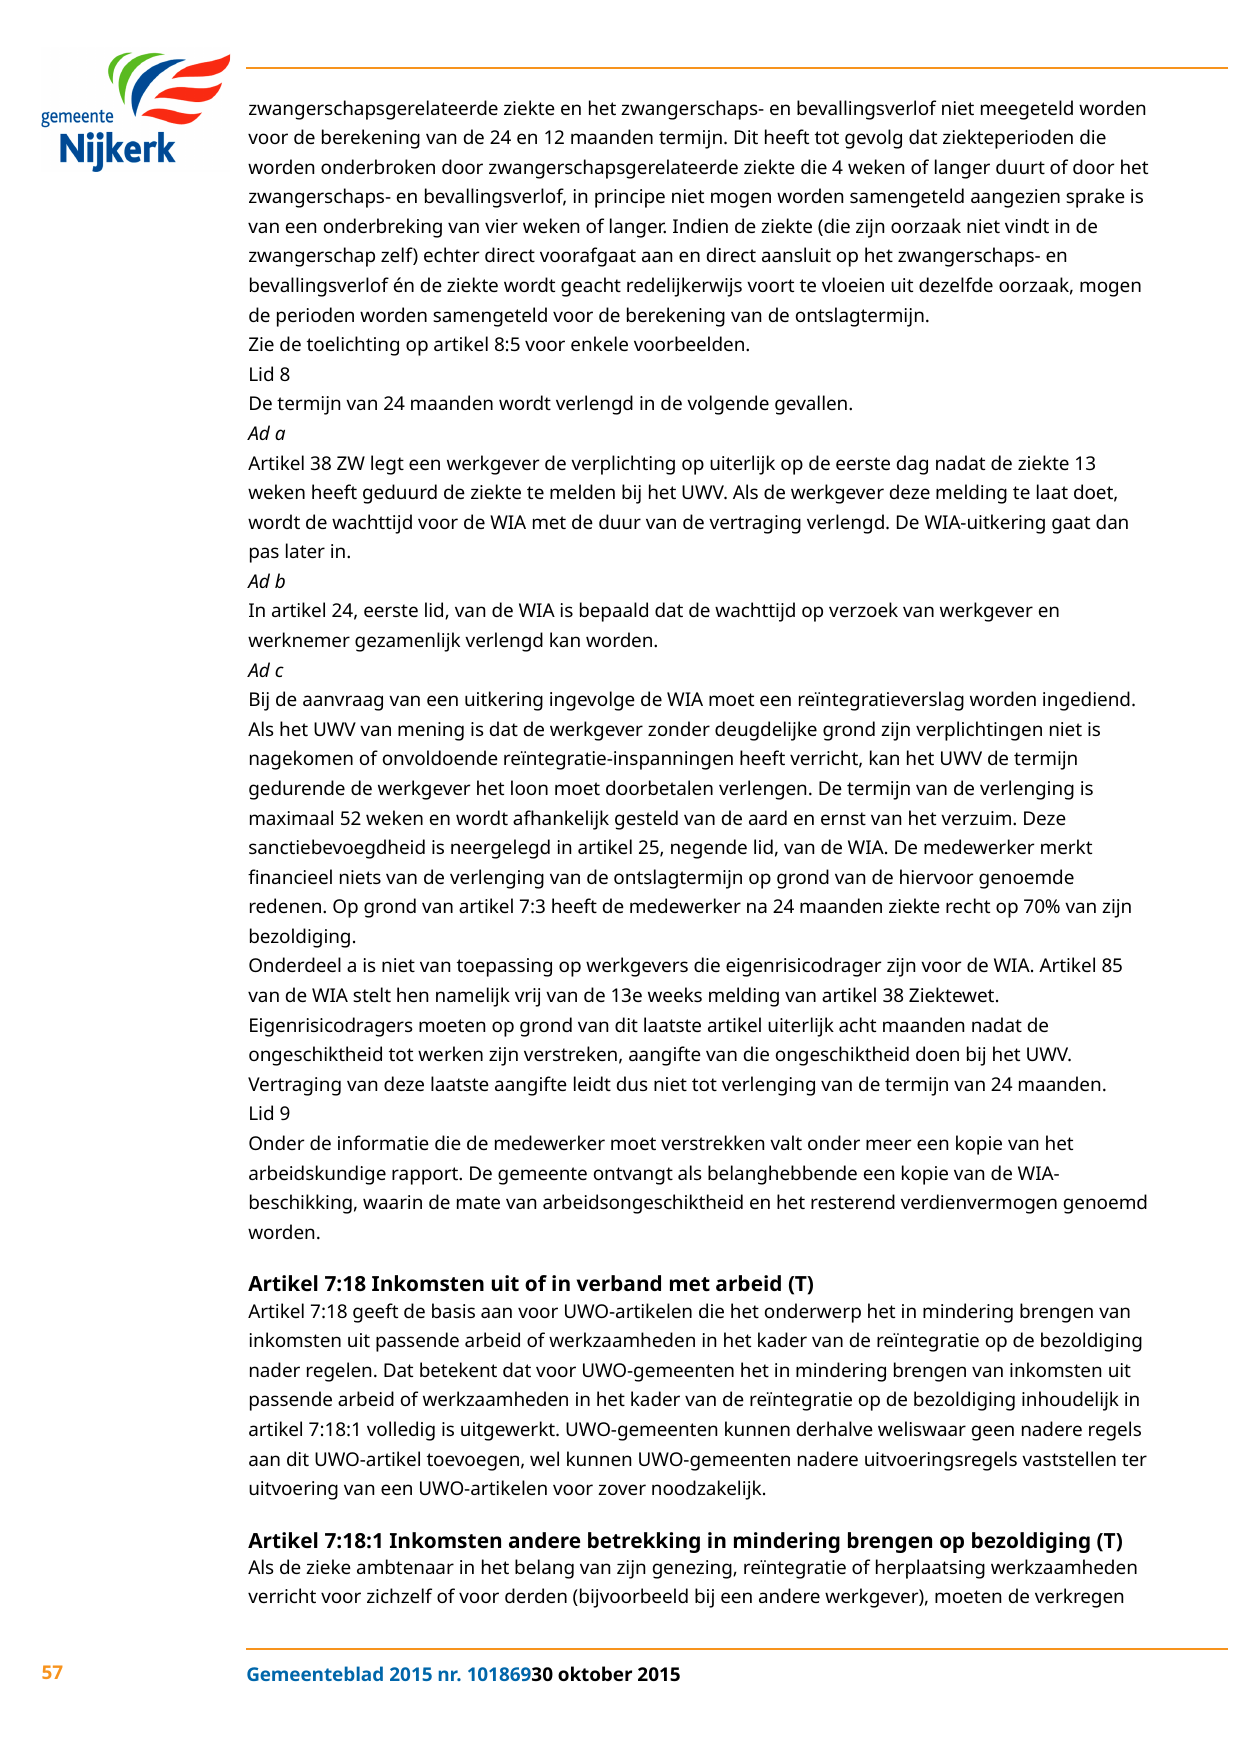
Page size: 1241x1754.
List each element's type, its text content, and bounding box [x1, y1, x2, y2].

text Onder de informatie die de medewerker moet verstrekken valt onder meer een kopie van het arbeidskundige rapport. De gemeente ontvangt als belanghebbende een kopie van de WIA-beschikking, waarin de mate van arbeidsongeschiktheid en het resterend verdienvermogen genoemd worden. [248, 1130, 1152, 1245]
text Artikel 7:18 Inkomsten uit of in verband met arbeid (T) [248, 1269, 1152, 1298]
text Zie de toelichting op artikel 8:5 voor enkele voorbeelden. [248, 331, 1152, 357]
text Ad b [248, 568, 1152, 594]
text Lid 8 [248, 361, 1152, 387]
text Artikel 7:18 geeft de basis aan voor UWO-artikelen die het onderwerp het in mindering brengen van inkomsten uit passende arbeid of werkzaamheden in het kader van de reïntegratie op de bezoldiging nader regelen. Dat betekent dat voor UWO-gemeenten het in mindering brengen van inkomsten uit passende arbeid of werkzaamheden in het kader van de reïntegratie op de bezoldiging inhoudelijk in artikel 7:18:1 volledig is uitgewerkt. UWO-gemeenten kunnen derhalve weliswaar geen nadere regels aan dit UWO-artikel toevoegen, wel kunnen UWO-gemeenten nadere uitvoeringsregels vaststellen ter uitvoering van een UWO-artikelen voor zover noodzakelijk. [248, 1298, 1152, 1501]
text Bij de aanvraag van een uitkering ingevolge de WIA moet een reïntegratieverslag worden ingediend. Als het UWV van mening is dat de werkgever zonder deugdelijke grond zijn verplichtingen niet is nagekomen of onvoldoende reïntegratie-inspanningen heeft verricht, kan het UWV de termijn gedurende de werkgever het loon moet doorbetalen verlengen. De termijn van de verlenging is maximaal 52 weken en wordt afhankelijk gesteld van de aard en ernst van het verzuim. Deze sanctiebevoegdheid is neergelegd in artikel 25, negende lid, van de WIA. De medewerker merkt financieel niets van de verlenging van de ontslagtermijn op grond van de hiervoor genoemde redenen. Op grond van artikel 7:3 heeft de medewerker na 24 maanden ziekte recht op 70% van zijn bezoldiging. [248, 686, 1152, 949]
text zwangerschapsgerelateerde ziekte en het zwangerschaps- en bevallingsverlof niet meegeteld worden voor de berekening van de 24 en 12 maanden termijn. Dit heeft tot gevolg dat ziekteperioden die worden onderbroken door zwangerschapsgerelateerde ziekte die 4 weken of langer duurt of door het zwangerschaps- en bevallingsverlof, in principe niet mogen worden samengeteld aangezien sprake is van een onderbreking van vier weken of langer. Indien de ziekte (die zijn oorzaak niet vindt in de zwangerschap zelf) echter direct voorafgaat aan en direct aansluit op het zwangerschaps- en bevallingsverlof én de ziekte wordt geacht redelijkerwijs voort te vloeien uit dezelfde oorzaak, mogen de perioden worden samengeteld voor de berekening van de ontslagtermijn. [248, 95, 1152, 328]
text Artikel 7:18:1 Inkomsten andere betrekking in mindering brengen op bezoldiging (T) [248, 1526, 1152, 1554]
text Ad c [248, 657, 1152, 683]
text De termijn van 24 maanden wordt verlengd in de volgende gevallen. [248, 391, 1152, 416]
text Onderdeel a is niet van toepassing op werkgevers die eigenrisicodrager zijn voor de WIA. Artikel 85 van de WIA stelt hen namelijk vrij van de 13e weeks melding van artikel 38 Ziektewet. Eigenrisicodragers moeten op grond van dit laatste artikel uiterlijk acht maanden nadat de ongeschiktheid tot werken zijn verstreken, aangifte van die ongeschiktheid doen bij het UWV. Vertraging van deze laatste aangifte leidt dus niet tot verlenging van de termijn van 24 maanden. [248, 953, 1152, 1097]
text Als de zieke ambtenaar in het belang van zijn genezing, reïntegratie of herplaatsing werkzaamheden verricht voor zichzelf of voor derden (bijvoorbeeld bij een andere werkgever), moeten de verkregen [248, 1554, 1152, 1609]
text Lid 9 [248, 1101, 1152, 1126]
text Ad a [248, 420, 1152, 446]
picture [41, 47, 231, 172]
text Artikel 38 ZW legt een werkgever de verplichting op uiterlijk op de eerste dag nadat de ziekte 13 weken heeft geduurd de ziekte te melden bij het UWV. Als de werkgever deze melding te laat doet, wordt de wachttijd voor de WIA met de duur van de vertraging verlengd. De WIA-uitkering gaat dan pas later in. [248, 450, 1152, 564]
text In artikel 24, eerste lid, van de WIA is bepaald dat de wachttijd op verzoek van werkgever en werknemer gezamenlijk verlengd kan worden. [248, 598, 1152, 653]
